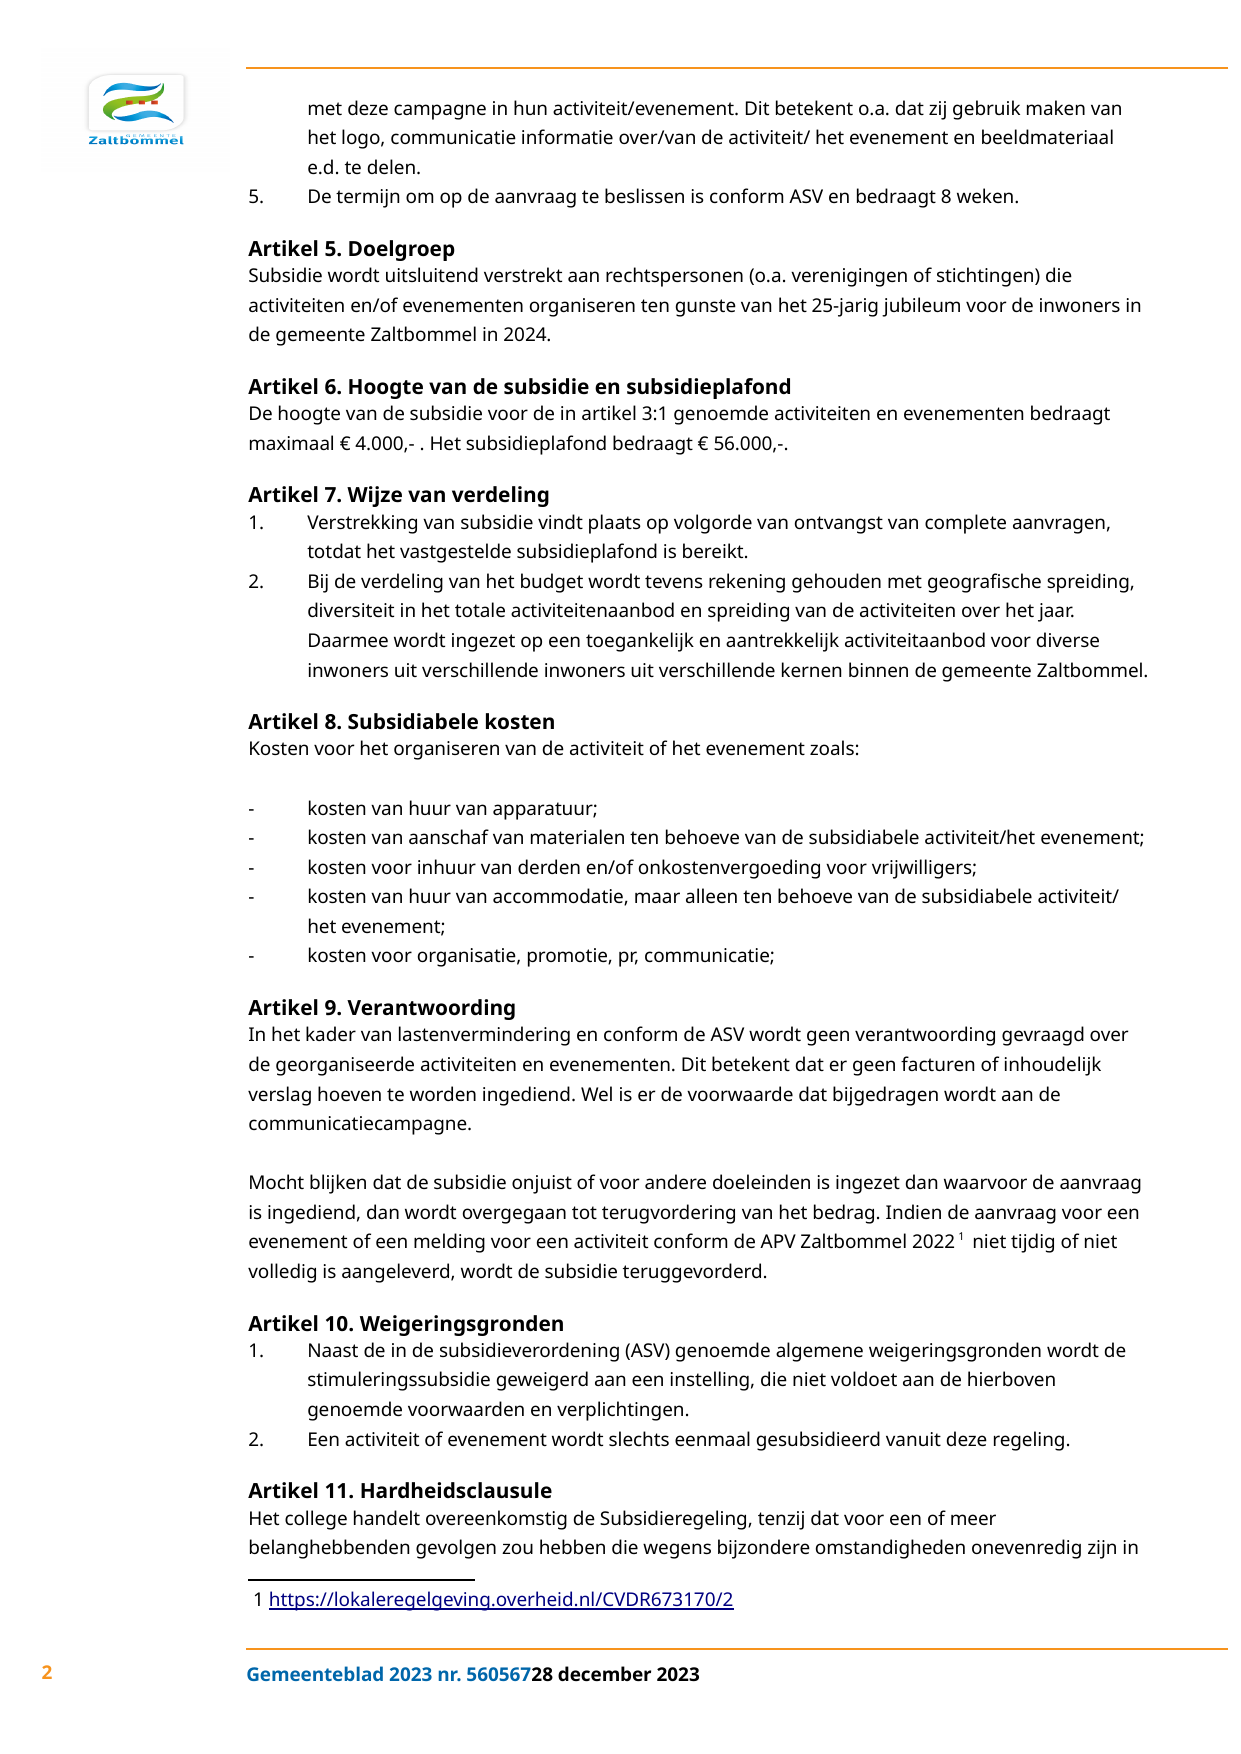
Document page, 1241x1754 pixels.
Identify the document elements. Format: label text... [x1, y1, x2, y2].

text De hoogte van de subsidie voor de in artikel 3:1 genoemde activiteiten en evenementen bedraagt maximaal € 4.000,- . Het subsidieplafond bedraagt € 56.000,-. [248, 400, 1152, 456]
text Artikel 10. Weigeringsgronden [248, 1309, 1152, 1337]
list Bij de verdeling van het budget wordt tevens rekening gehouden met geografische spreiding, diversiteit in het totale activiteitenaanbod en spreiding van de activiteiten over het jaar. Daarmee wordt ingezet op een toegankelijk en aantrekkelijk activiteitaanbod voor diverse inwoners uit verschillende inwoners uit verschillende kernen binnen de gemeente Zaltbommel. [248, 568, 1152, 682]
list kosten voor organisatie, promotie, pr, communicatie; [248, 943, 1152, 968]
text Kosten voor het organiseren van de activiteit of het evenement zoals: [248, 736, 1152, 761]
list kosten voor inhuur van derden en/of onkostenvergoeding voor vrijwilligers; [248, 854, 1152, 880]
text Het college handelt overeenkomstig de Subsidieregeling, tenzij dat voor een of meer belanghebbenden gevolgen zou hebben die wegens bijzondere omstandigheden onevenredig zijn in [248, 1505, 1152, 1560]
list Een activiteit of evenement wordt slechts eenmaal gesubsidieerd vanuit deze regeling. [248, 1426, 1152, 1452]
list kosten van huur van apparatuur; [248, 795, 1152, 821]
list Verstrekking van subsidie vindt plaats op volgorde van ontvangst van complete aanvragen, totdat het vastgestelde subsidieplafond is bereikt. [248, 509, 1152, 564]
list kosten van aanschaf van materialen ten behoeve van de subsidiabele activiteit/het evenement; [248, 824, 1152, 850]
text Mocht blijken dat de subsidie onjuist of voor andere doeleinden is ingezet dan waarvoor de aanvraag is ingediend, dan wordt overgegaan tot terugvordering van het bedrag. Indien de aanvraag voor een evenement of een melding voor een activiteit conform de APV Zaltbommel 2022 niet tijdig of niet volledig is aangeleverd, wordt de subsidie teruggevorderd. [248, 1169, 1152, 1284]
list kosten van huur van accommodatie, maar alleen ten behoeve van de subsidiabele activiteit/ het evenement; [248, 883, 1152, 939]
picture [41, 47, 231, 172]
text Artikel 8. Subsidiabele kosten [248, 707, 1152, 736]
text https://lokaleregelgeving.overheid.nl/CVDR673170/2 [248, 1586, 1152, 1612]
list met deze campagne in hun activiteit/evenement. Dit betekent o.a. dat zij gebruik maken van het logo, communicatie informatie over/van de activiteit/ het evenement en beeldmateriaal e.d. te delen. [248, 95, 1152, 180]
text Artikel 6. Hoogte van de subsidie en subsidieplafond [248, 372, 1152, 400]
text Artikel 11. Hardheidsclausule [248, 1476, 1152, 1505]
text Subsidie wordt uitsluitend verstrekt aan rechtspersonen (o.a. verenigingen of stichtingen) die activiteiten en/of evenementen organiseren ten gunste van het 25-jarig jubileum voor de inwoners in de gemeente Zaltbommel in 2024. [248, 262, 1152, 347]
text Artikel 5. Doelgroep [248, 234, 1152, 262]
text In het kader van lastenvermindering en conform de ASV wordt geen verantwoording gevraagd over de georganiseerde activiteiten en evenementen. Dit betekent dat er geen facturen of inhoudelijk verslag hoeven te worden ingediend. Wel is er de voorwaarde dat bijgedragen wordt aan de communicatiecampagne. [248, 1022, 1152, 1136]
list De termijn om op de aanvraag te beslissen is conform ASV en bedraagt 8 weken. [248, 183, 1152, 209]
list Naast de in de subsidieverordening (ASV) genoemde algemene weigeringsgronden wordt de stimuleringssubsidie geweigerd aan een instelling, die niet voldoet aan de hierboven genoemde voorwaarden en verplichtingen. [248, 1337, 1152, 1422]
text Artikel 7. Wijze van verdeling [248, 480, 1152, 509]
text Artikel 9. Verantwoording [248, 993, 1152, 1022]
